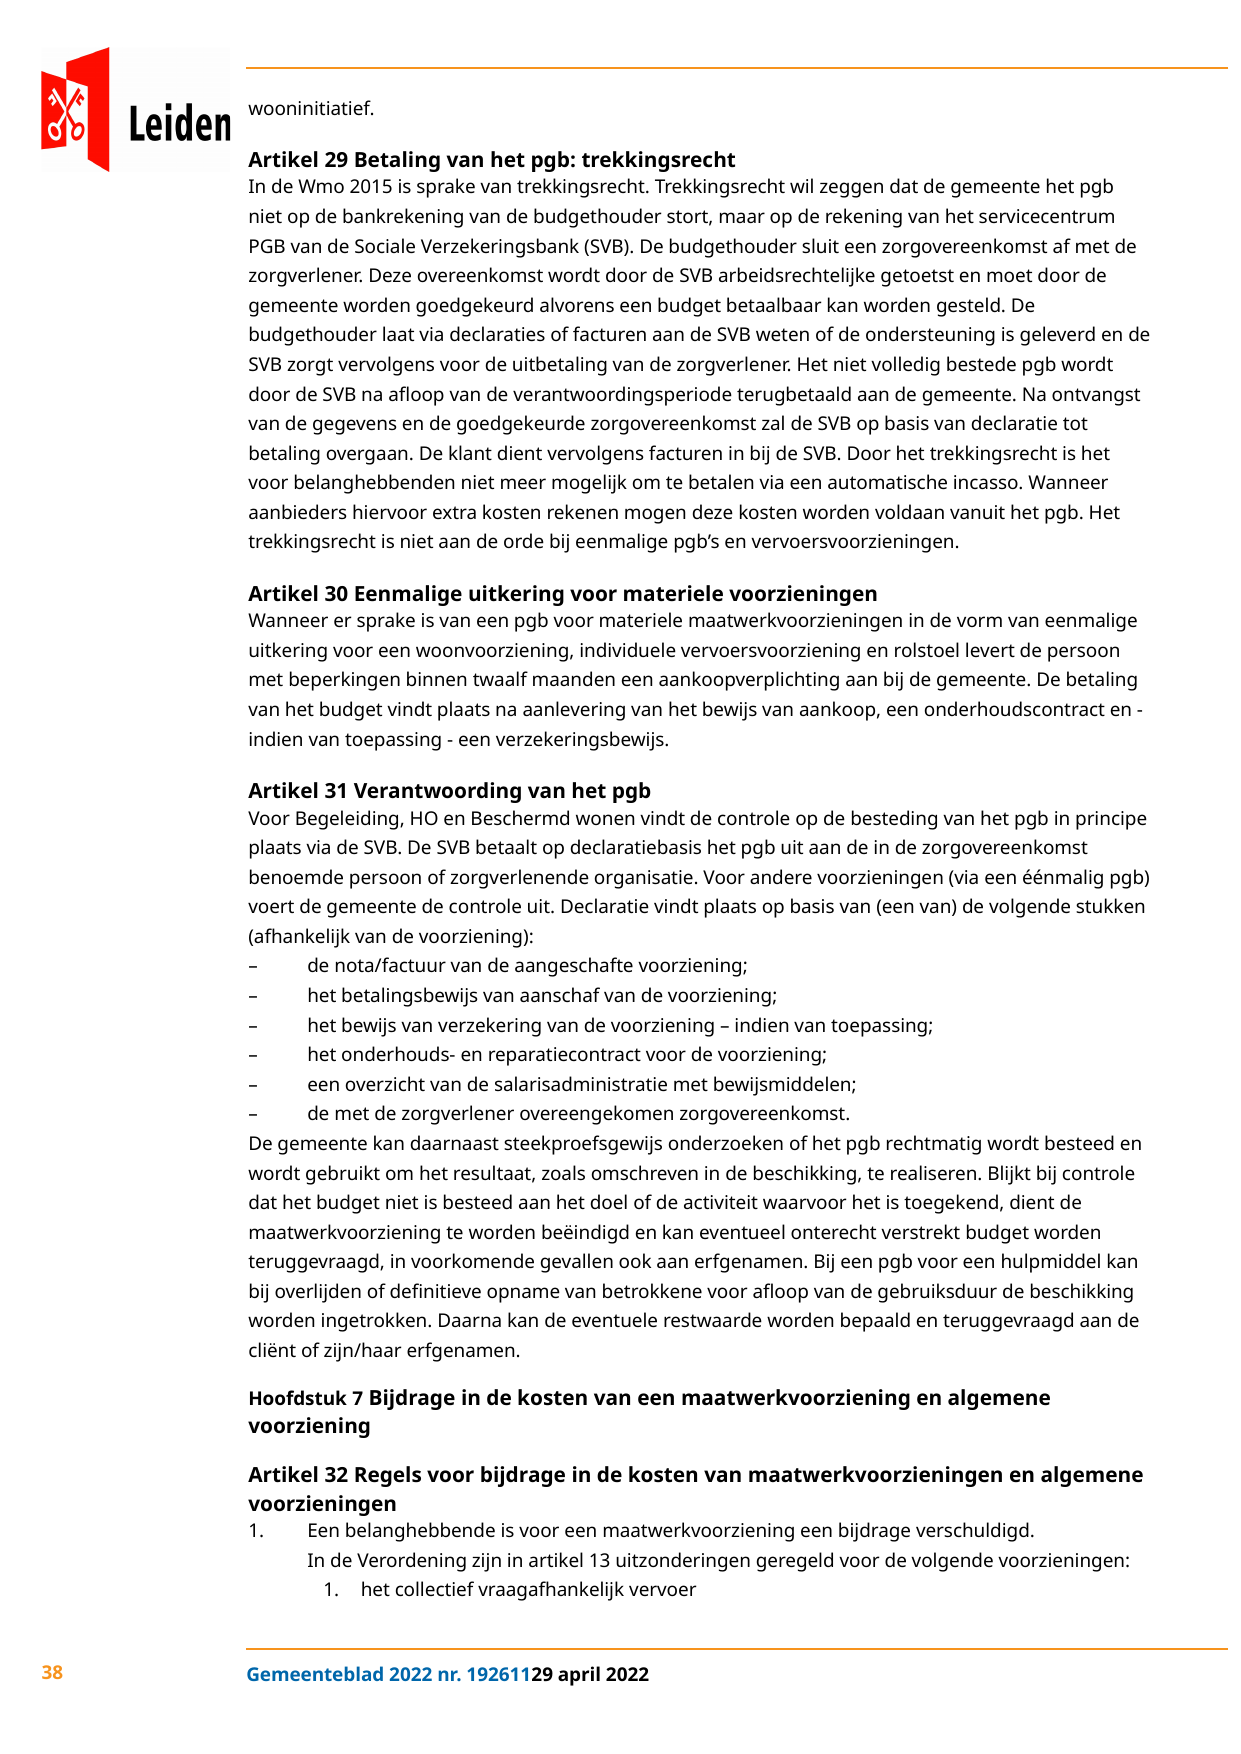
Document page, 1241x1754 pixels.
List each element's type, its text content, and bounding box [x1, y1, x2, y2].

list een overzicht van de salarisadministratie met bewijsmiddelen; [248, 1071, 1152, 1097]
list In de Verordening zijn in artikel 13 uitzonderingen geregeld voor de volgende voorzieningen: [248, 1547, 1152, 1573]
text Hoofdstuk 7 Bijdrage in de kosten van een maatwerkvoorziening en algemene voorziening [248, 1383, 1152, 1440]
picture [41, 47, 231, 172]
list de met de zorgverlener overeengekomen zorgovereenkomst. [248, 1101, 1152, 1126]
text Artikel 29 Betaling van het pgb: trekkingsrecht [248, 145, 1152, 174]
text Artikel 32 Regels voor bijdrage in de kosten van maatwerkvoorzieningen en algemene voorzieningen [248, 1461, 1152, 1517]
list het betalingsbewijs van aanschaf van de voorziening; [248, 982, 1152, 1008]
text wooninitiatief. [248, 95, 1152, 121]
text Voor Begeleiding, HO en Beschermd wonen vindt de controle op de besteding van het pgb in principe plaats via de SVB. De SVB betaalt op declaratiebasis het pgb uit aan de in de zorgovereenkomst benoemde persoon of zorgverlenende organisatie. Voor andere voorzieningen (via een éénmalig pgb) voert de gemeente de controle uit. Declaratie vindt plaats op basis van (een van) de volgende stukken (afhankelijk van de voorziening): [248, 805, 1152, 949]
text In de Wmo 2015 is sprake van trekkingsrecht. Trekkingsrecht wil zeggen dat de gemeente het pgb niet op de bankrekening van de budgethouder stort, maar op de rekening van het servicecentrum PGB van de Sociale Verzekeringsbank (SVB). De budgethouder sluit een zorgovereenkomst af met de zorgverlener. Deze overeenkomst wordt door de SVB arbeidsrechtelijke getoetst en moet door de gemeente worden goedgekeurd alvorens een budget betaalbaar kan worden gesteld. De budgethouder laat via declaraties of facturen aan de SVB weten of de ondersteuning is geleverd en de SVB zorgt vervolgens voor de uitbetaling van de zorgverlener. Het niet volledig bestede pgb wordt door de SVB na afloop van de verantwoordingsperiode terugbetaald aan de gemeente. Na ontvangst van de gegevens en de goedgekeurde zorgovereenkomst zal de SVB op basis van declaratie tot betaling overgaan. De klant dient vervolgens facturen in bij de SVB. Door het trekkingsrecht is het voor belanghebbenden niet meer mogelijk om te betalen via een automatische incasso. Wanneer aanbieders hiervoor extra kosten rekenen mogen deze kosten worden voldaan vanuit het pgb. Het trekkingsrecht is niet aan de orde bij eenmalige pgb’s en vervoersvoorzieningen. [248, 174, 1152, 554]
list Een belanghebbende is voor een maatwerkvoorziening een bijdrage verschuldigd. [248, 1517, 1152, 1543]
list het collectief vraagafhankelijk vervoer [323, 1577, 1152, 1602]
list het onderhouds- en reparatiecontract voor de voorziening; [248, 1041, 1152, 1067]
text Wanneer er sprake is van een pgb voor materiele maatwerkvoorzieningen in de vorm van eenmalige uitkering voor een woonvoorziening, individuele vervoersvoorziening en rolstoel levert de persoon met beperkingen binnen twaalf maanden een aankoopverplichting aan bij de gemeente. De betaling van het budget vindt plaats na aanlevering van het bewijs van aankoop, een onderhoudscontract en - indien van toepassing - een verzekeringsbewijs. [248, 607, 1152, 752]
text De gemeente kan daarnaast steekproefsgewijs onderzoeken of het pgb rechtmatig wordt besteed en wordt gebruikt om het resultaat, zoals omschreven in de beschikking, te realiseren. Blijkt bij controle dat het budget niet is besteed aan het doel of de activiteit waarvoor het is toegekend, dient de maatwerkvoorziening te worden beëindigd en kan eventueel onterecht verstrekt budget worden teruggevraagd, in voorkomende gevallen ook aan erfgenamen. Bij een pgb voor een hulpmiddel kan bij overlijden of definitieve opname van betrokkene voor afloop van de gebruiksduur de beschikking worden ingetrokken. Daarna kan de eventuele restwaarde worden bepaald en teruggevraagd aan de cliënt of zijn/haar erfgenamen. [248, 1130, 1152, 1363]
list het bewijs van verzekering van de voorziening – indien van toepassing; [248, 1012, 1152, 1037]
text Artikel 30 Eenmalige uitkering voor materiele voorzieningen [248, 579, 1152, 607]
text Artikel 31 Verantwoording van het pgb [248, 776, 1152, 805]
list de nota/factuur van de aangeschafte voorziening; [248, 953, 1152, 978]
